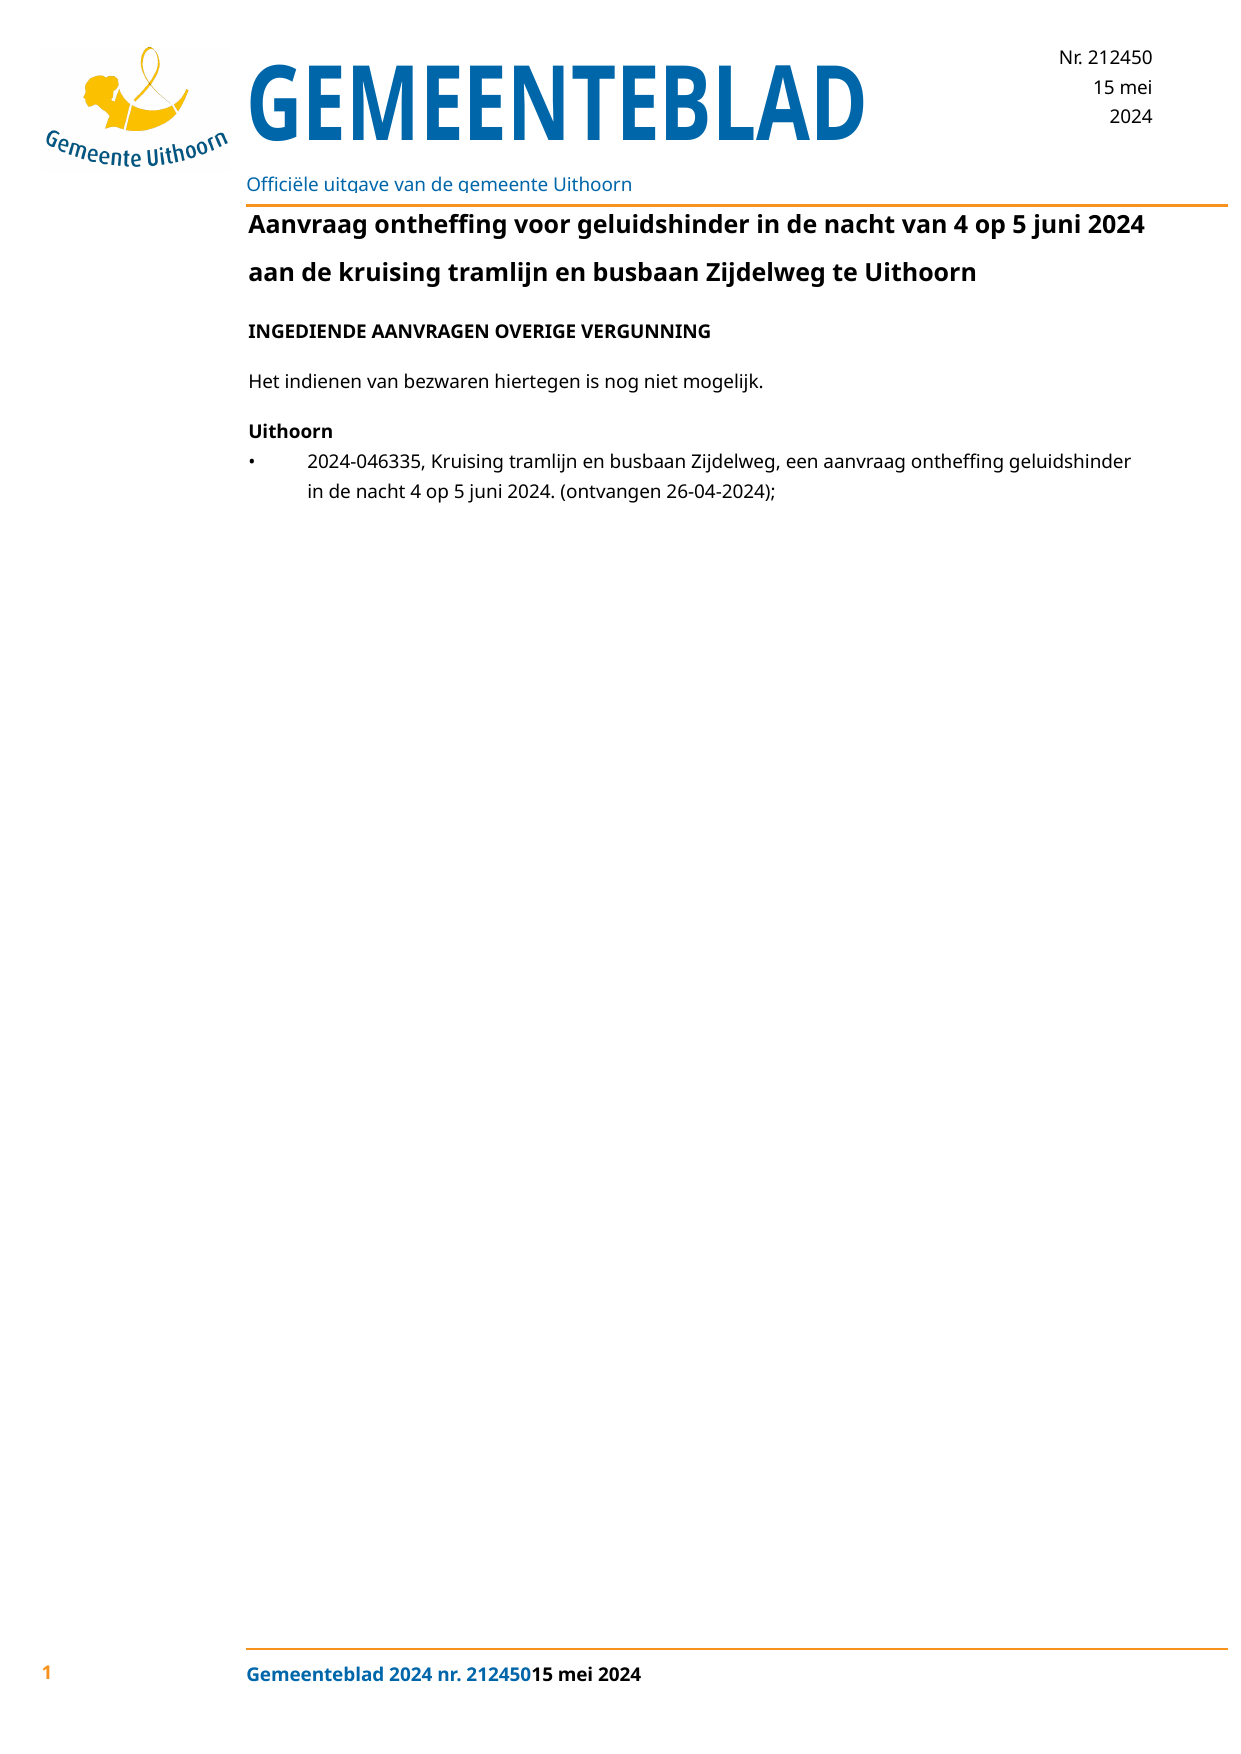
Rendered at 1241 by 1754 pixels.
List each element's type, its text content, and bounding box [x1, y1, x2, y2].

picture [41, 47, 231, 172]
list 2024-046335, Kruising tramlijn en busbaan Zijdelweg, een aanvraag ontheffing geluidshinder in de nacht 4 op 5 juni 2024. (ontvangen 26-04-2024); [248, 448, 1152, 504]
text Uithoorn [248, 419, 1152, 444]
text Aanvraag ontheffing voor geluidshinder in de nacht van 4 op 5 juni 2024 aan de kruising tramlijn en busbaan Zijdelweg te Uithoorn [248, 207, 1152, 288]
text INGEDIENDE AANVRAGEN OVERIGE VERGUNNING [248, 318, 1152, 344]
text Het indienen van bezwaren hiertegen is nog niet mogelijk. [248, 368, 1152, 394]
